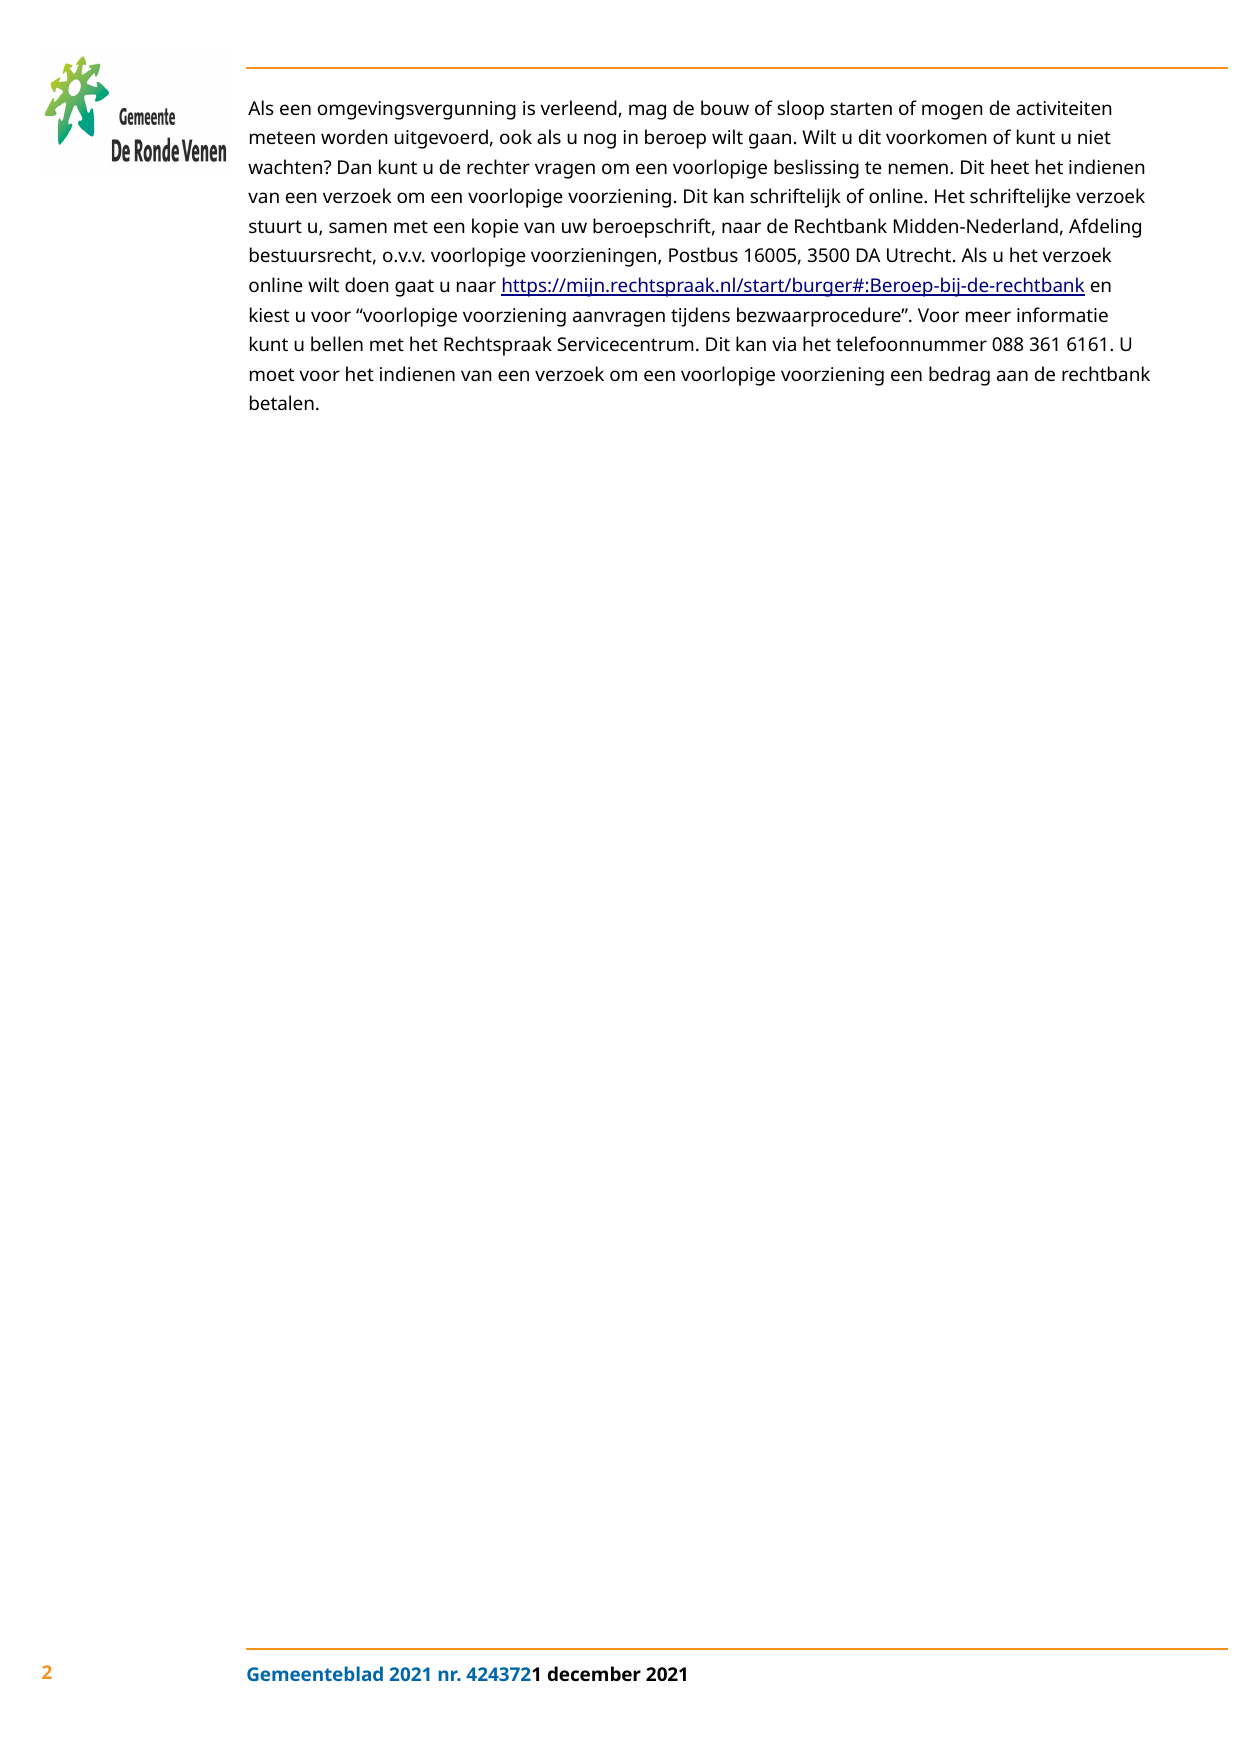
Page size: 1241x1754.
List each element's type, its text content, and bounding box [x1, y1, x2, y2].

text Als een omgevingsvergunning is verleend, mag de bouw of sloop starten of mogen de activiteiten meteen worden uitgevoerd, ook als u nog in beroep wilt gaan. Wilt u dit voorkomen of kunt u niet wachten? Dan kunt u de rechter vragen om een voorlopige beslissing te nemen. Dit heet het indienen van een verzoek om een voorlopige voorziening. Dit kan schriftelijk of online. Het schriftelijke verzoek stuurt u, samen met een kopie van uw beroepschrift, naar de Rechtbank Midden-Nederland, Afdeling bestuursrecht, o.v.v. voorlopige voorzieningen, Postbus 16005, 3500 DA Utrecht. Als u het verzoek online wilt doen gaat u naar https://mijn.rechtspraak.nl/start/burger#:Beroep-bij-de-rechtbank en kiest u voor “voorlopige voorziening aanvragen tijdens bezwaarprocedure”. Voor meer informatie kunt u bellen met het Rechtspraak Servicecentrum. Dit kan via het telefoonnummer 088 361 6161. U moet voor het indienen van een verzoek om een voorlopige voorziening een bedrag aan de rechtbank betalen. [248, 95, 1152, 416]
picture [41, 47, 231, 172]
